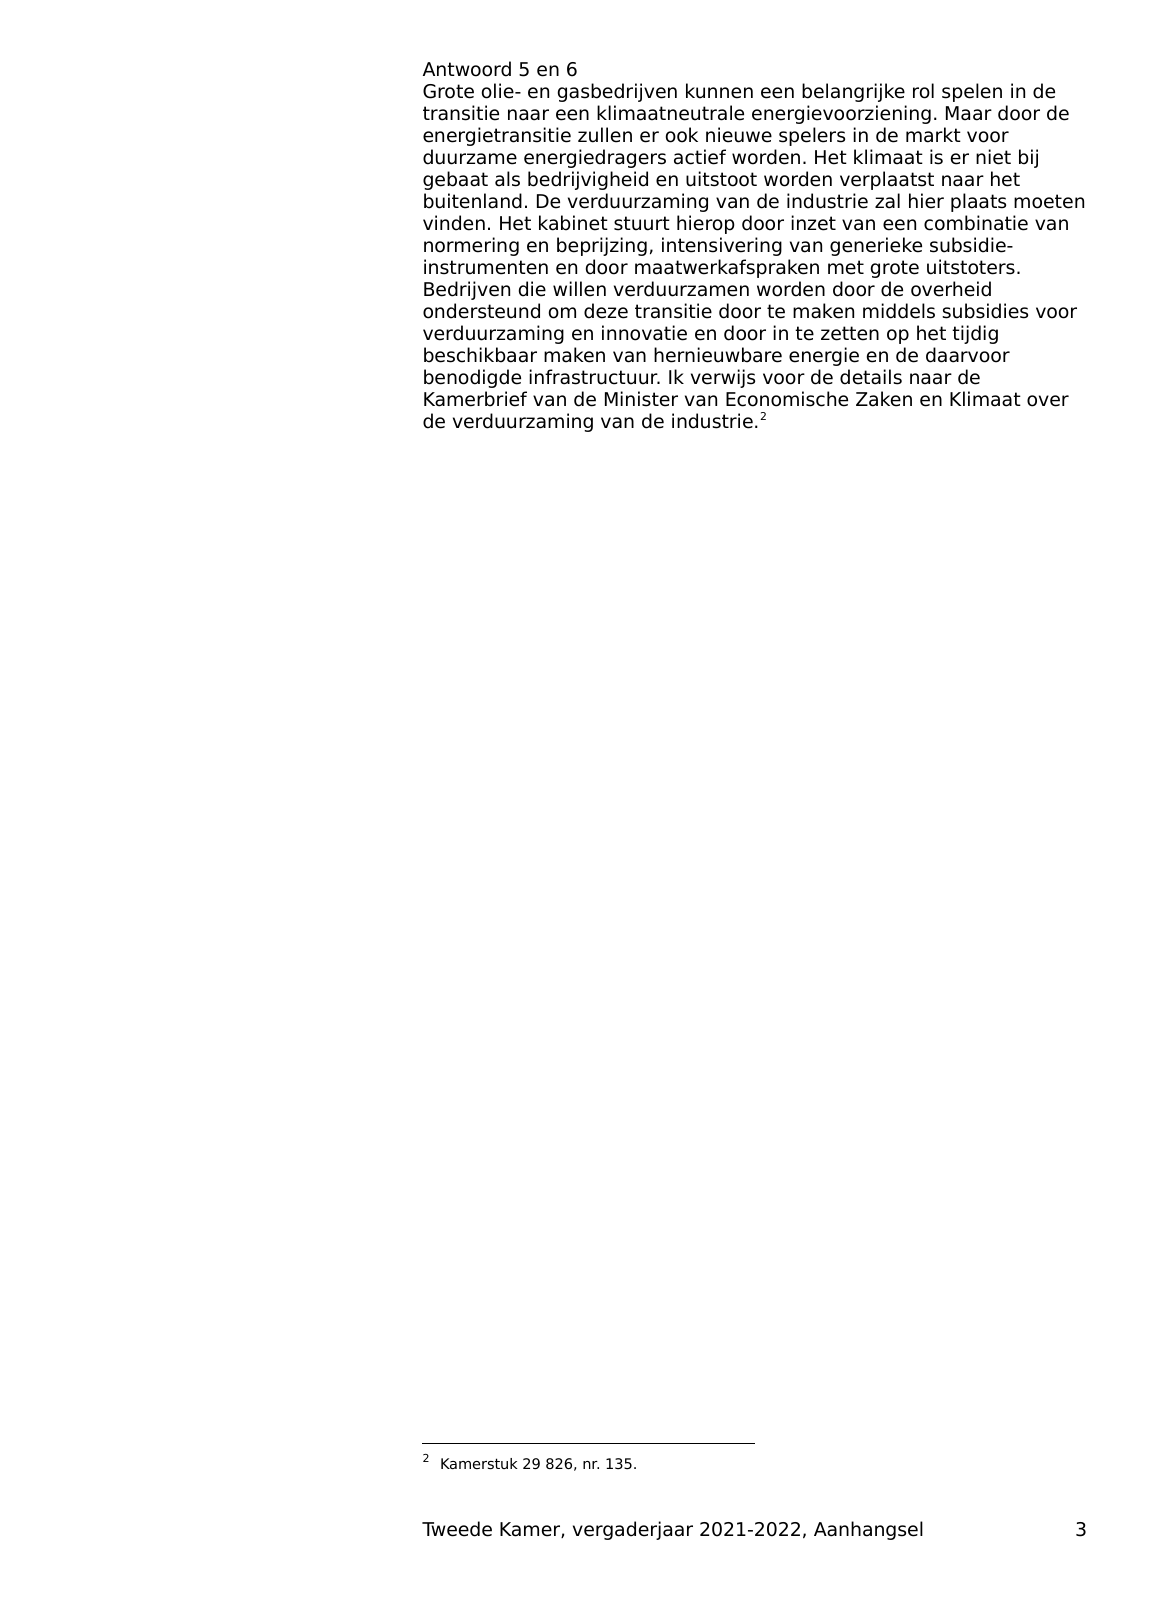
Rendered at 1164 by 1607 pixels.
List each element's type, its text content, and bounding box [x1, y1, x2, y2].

text Antwoord 5 en 6 [422, 59, 1087, 81]
text Grote olie- en gasbedrijven kunnen een belangrijke rol spelen in de transitie naar een klimaatneutrale energievoorziening. Maar door de energietransitie zullen er ook nieuwe spelers in de markt voor duurzame energiedragers actief worden. Het klimaat is er niet bij gebaat als bedrijvigheid en uitstoot worden verplaatst naar het buitenland. De verduurzaming van de industrie zal hier plaats moeten vinden. Het kabinet stuurt hierop door inzet van een combinatie van normering en beprijzing, intensivering van generieke subsidie-instrumenten en door maatwerkafspraken met grote uitstoters. Bedrijven die willen verduurzamen worden door de overheid ondersteund om deze transitie door te maken middels subsidies voor verduurzaming en innovatie en door in te zetten op het tijdig beschikbaar maken van hernieuwbare energie en de daarvoor benodigde infrastructuur. Ik verwijs voor de details naar de Kamerbrief van de Minister van Economische Zaken en Klimaat over de verduurzaming van de industrie. [422, 81, 1087, 433]
text Kamerstuk 29 826, nr. 135. [422, 1452, 1087, 1474]
